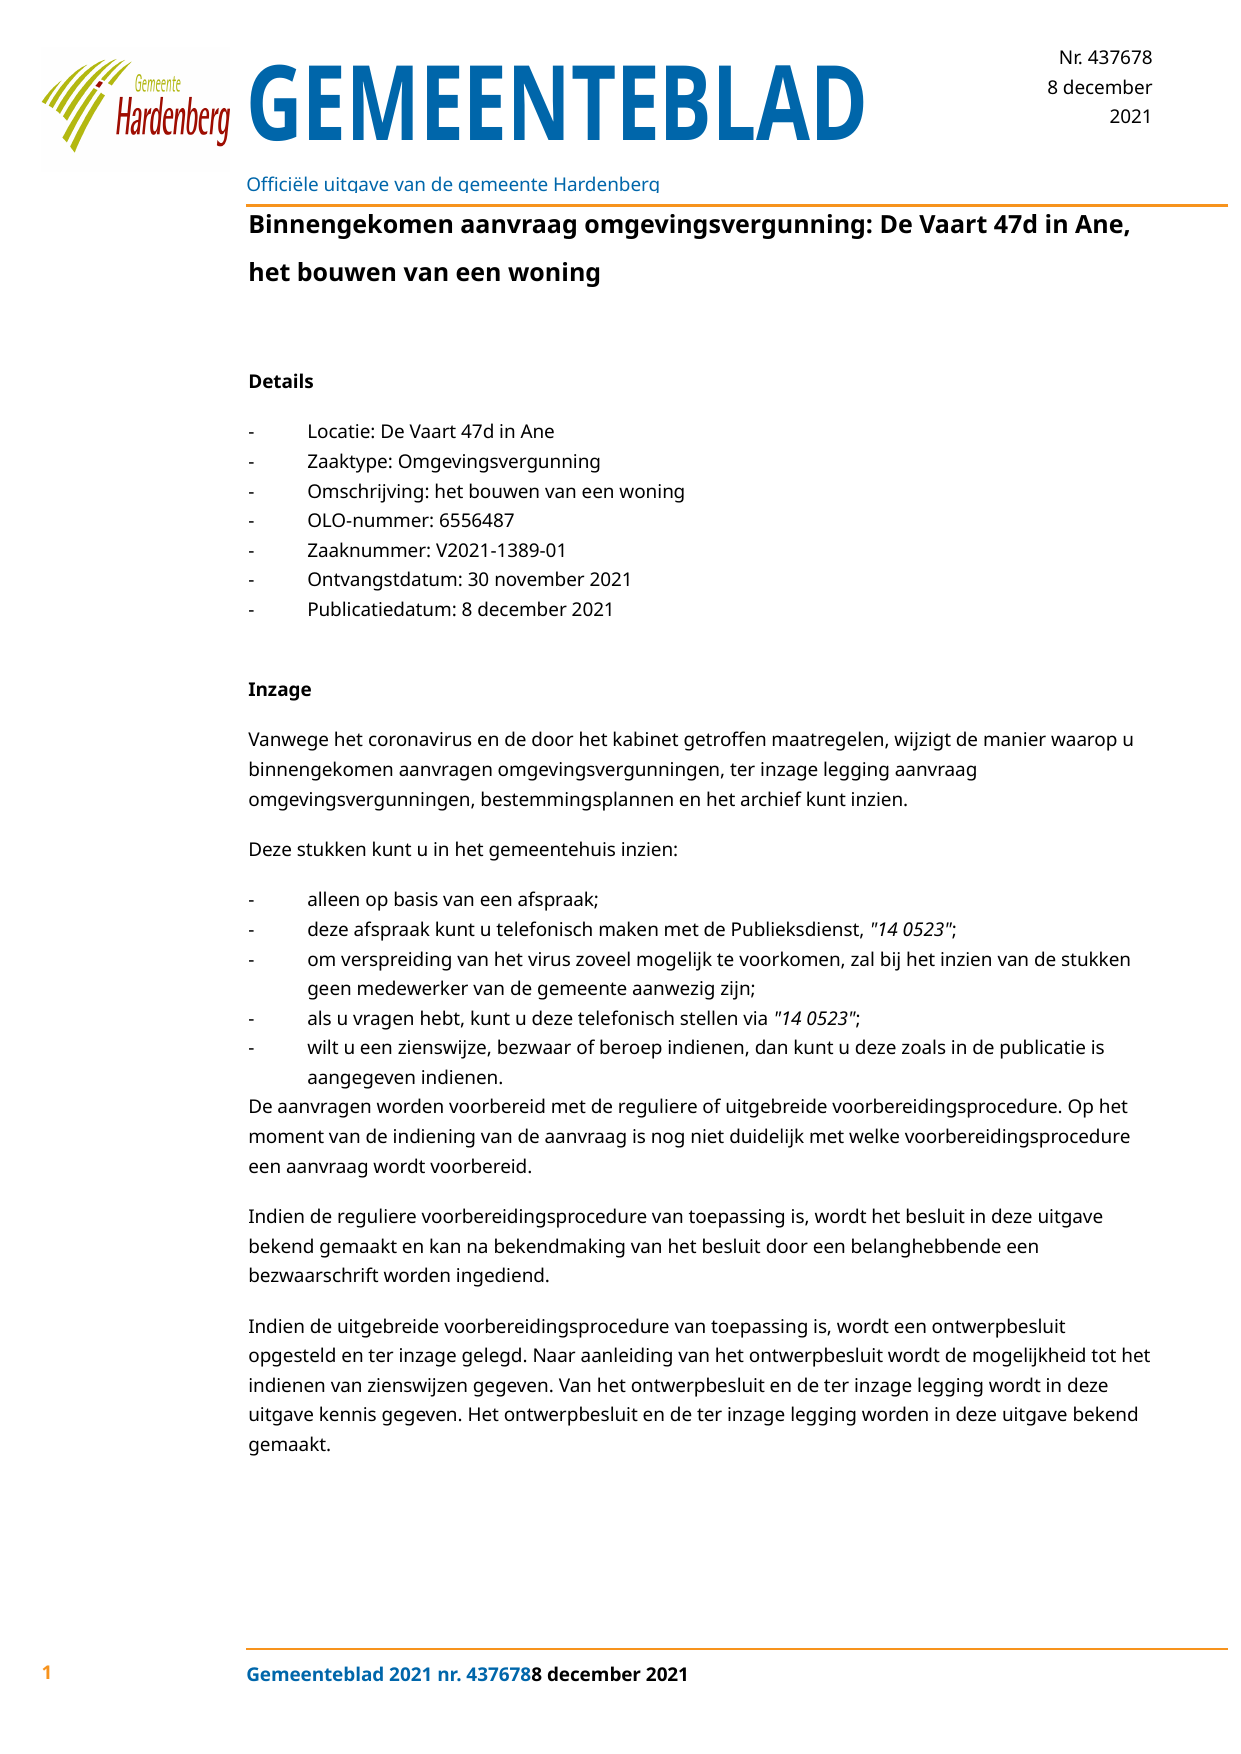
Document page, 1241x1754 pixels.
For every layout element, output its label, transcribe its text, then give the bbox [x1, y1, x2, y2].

text Vanwege het coronavirus en de door het kabinet getroffen maatregelen, wijzigt de manier waarop u binnengekomen aanvragen omgevingsvergunningen, ter inzage legging aanvraag omgevingsvergunningen, bestemmingsplannen en het archief kunt inzien. [248, 727, 1152, 812]
text Deze stukken kunt u in het gemeentehuis inzien: [248, 836, 1152, 862]
text Indien de reguliere voorbereidingsprocedure van toepassing is, wordt het besluit in deze uitgave bekend gemaakt en kan na bekendmaking van het besluit door een belanghebbende een bezwaarschrift worden ingediend. [248, 1203, 1152, 1288]
list wilt u een zienswijze, bezwaar of beroep indienen, dan kunt u deze zoals in de publicatie is aangegeven indienen. [248, 1034, 1152, 1090]
list Publicatiedatum: 8 december 2021 [248, 596, 1152, 622]
list Zaaknummer: V2021-1389-01 [248, 537, 1152, 563]
text De aanvragen worden voorbereid met de reguliere of uitgebreide voorbereidingsprocedure. Op het moment van de indiening van de aanvraag is nog niet duidelijk met welke voorbereidingsprocedure een aanvraag wordt voorbereid. [248, 1094, 1152, 1179]
text Indien de uitgebreide voorbereidingsprocedure van toepassing is, wordt een ontwerpbesluit opgesteld en ter inzage gelegd. Naar aanleiding van het ontwerpbesluit wordt de mogelijkheid tot het indienen van zienswijzen gegeven. Van het ontwerpbesluit en de ter inzage legging wordt in deze uitgave kennis gegeven. Het ontwerpbesluit en de ter inzage legging worden in deze uitgave bekend gemaakt. [248, 1313, 1152, 1457]
picture [41, 47, 231, 172]
list Omschrijving: het bouwen van een woning [248, 478, 1152, 504]
list OLO-nummer: 6556487 [248, 507, 1152, 533]
text Details [248, 368, 1152, 394]
list Locatie: De Vaart 47d in Ane [248, 419, 1152, 444]
text Inzage [248, 676, 1152, 702]
text Binnengekomen aanvraag omgevingsvergunning: De Vaart 47d in Ane, het bouwen van een woning [248, 207, 1152, 288]
list als u vragen hebt, kunt u deze telefonisch stellen via "14 0523"; [248, 1005, 1152, 1031]
list alleen op basis van een afspraak; [248, 887, 1152, 912]
list om verspreiding van het virus zoveel mogelijk te voorkomen, zal bij het inzien van de stukken geen medewerker van de gemeente aanwezig zijn; [248, 946, 1152, 1001]
list Zaaktype: Omgevingsvergunning [248, 448, 1152, 474]
list Ontvangstdatum: 30 november 2021 [248, 567, 1152, 592]
list deze afspraak kunt u telefonisch maken met de Publieksdienst, "14 0523"; [248, 916, 1152, 942]
